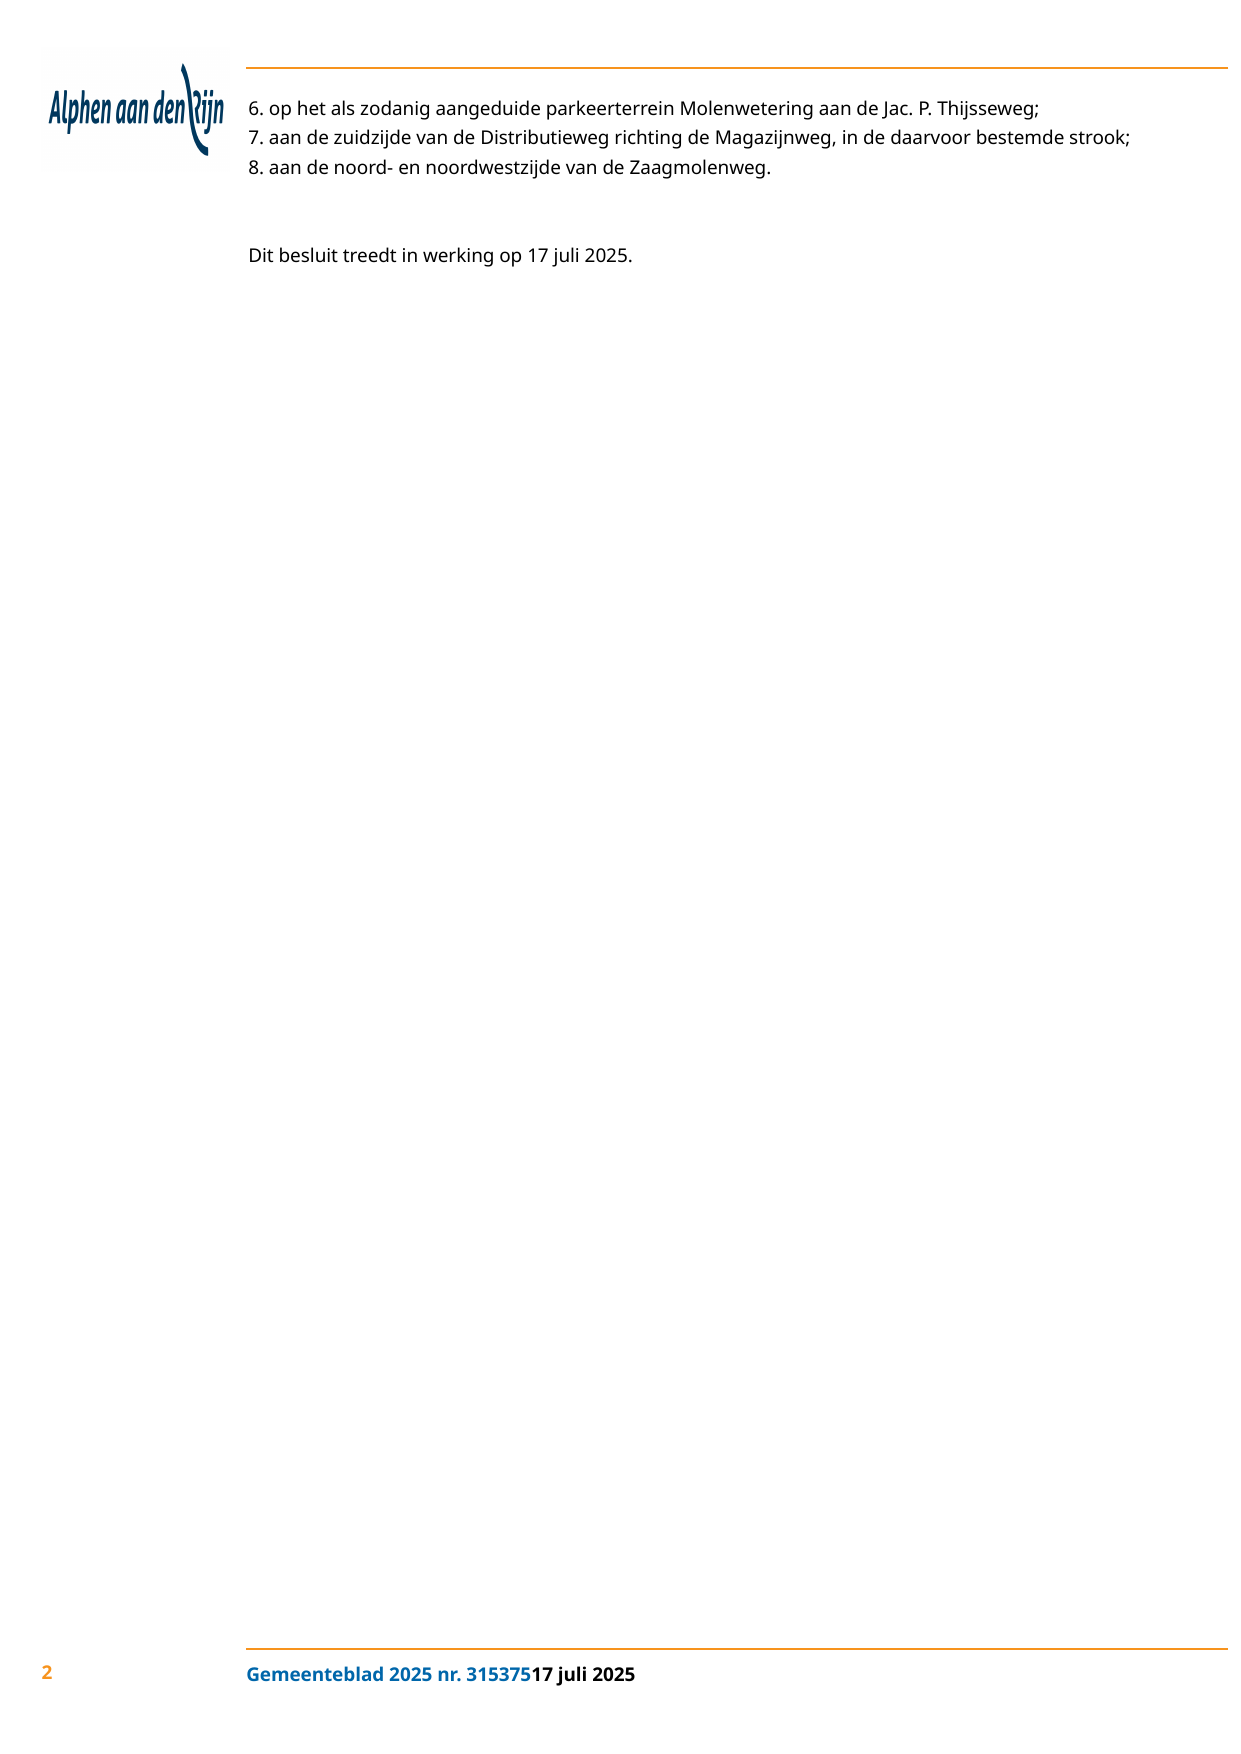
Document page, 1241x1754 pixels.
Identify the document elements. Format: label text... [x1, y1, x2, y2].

text Dit besluit treedt in werking op 17 juli 2025. [248, 243, 1152, 268]
picture [41, 47, 231, 172]
text 6. op het als zodanig aangeduide parkeerterrein Molenwetering aan de Jac. P. Thijsseweg; [248, 95, 1152, 121]
text 8. aan de noord- en noordwestzijde van de Zaagmolenweg. [248, 154, 1152, 180]
text 7. aan de zuidzijde van de Distributieweg richting de Magazijnweg, in de daarvoor bestemde strook; [248, 124, 1152, 150]
